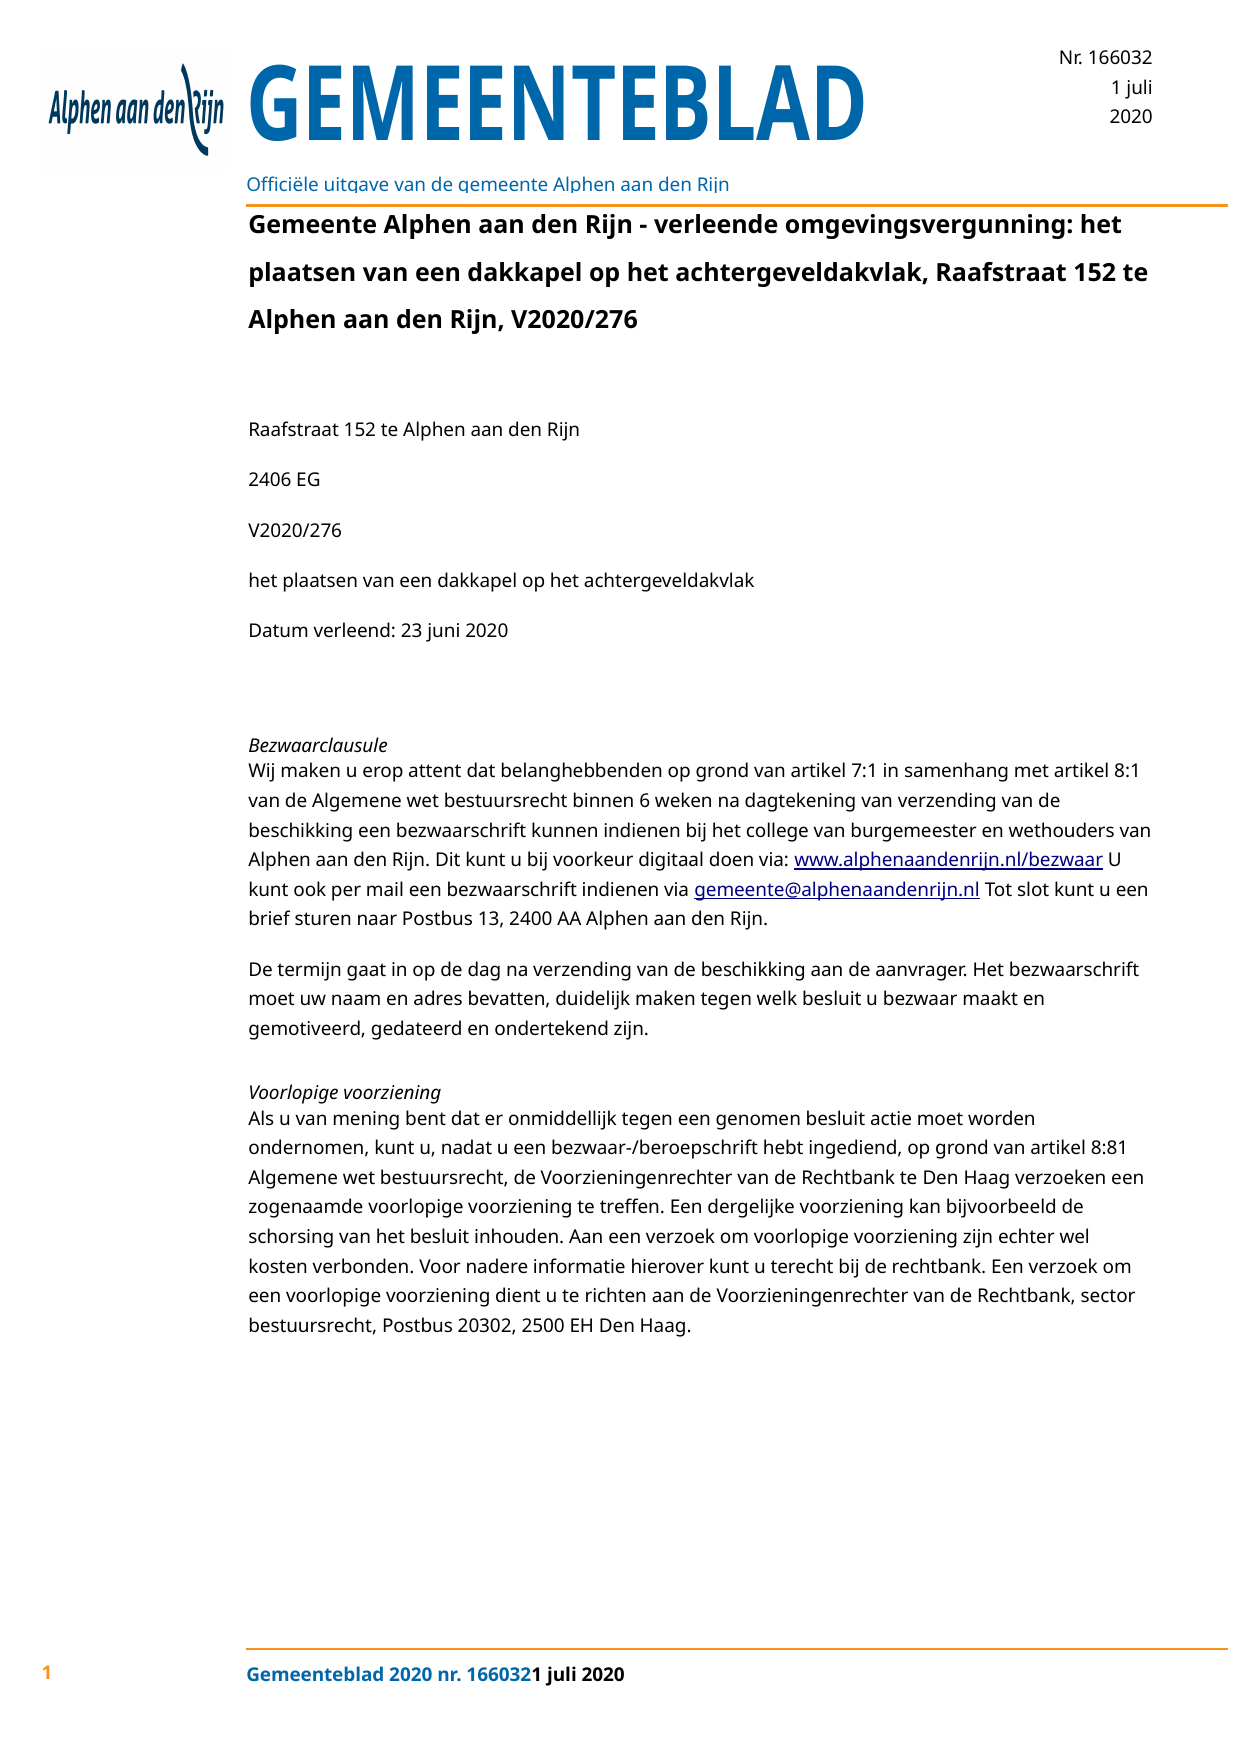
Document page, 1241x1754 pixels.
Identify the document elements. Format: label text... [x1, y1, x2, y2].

text het plaatsen van een dakkapel op het achtergeveldakvlak [248, 567, 1152, 593]
text Wij maken u erop attent dat belanghebbenden op grond van artikel 7:1 in samenhang met artikel 8:1 van de Algemene wet bestuursrecht binnen 6 weken na dagtekening van verzending van de beschikking een bezwaarschrift kunnen indienen bij het college van burgemeester en wethouders van Alphen aan den Rijn. Dit kunt u bij voorkeur digitaal doen via: www.alphenaandenrijn.nl/bezwaar U kunt ook per mail een bezwaarschrift indienen via gemeente@alphenaandenrijn.nl Tot slot kunt u een brief sturen naar Postbus 13, 2400 AA Alphen aan den Rijn. [248, 758, 1152, 931]
text V2020/276 [248, 517, 1152, 542]
text Raafstraat 152 te Alphen aan den Rijn [248, 416, 1152, 442]
text Datum verleend: 23 juni 2020 [248, 618, 1152, 643]
text Gemeente Alphen aan den Rijn - verleende omgevingsvergunning: het plaatsen van een dakkapel op het achtergeveldakvlak, Raafstraat 152 te Alphen aan den Rijn, V2020/276 [248, 207, 1152, 336]
text Bezwaarclausule [248, 732, 1152, 758]
text Voorlopige voorziening [248, 1079, 1152, 1105]
picture [41, 47, 231, 172]
text De termijn gaat in op de dag na verzending van de beschikking aan de aanvrager. Het bezwaarschrift moet uw naam en adres bevatten, duidelijk maken tegen welk besluit u bezwaar maakt en gemotiveerd, gedateerd en ondertekend zijn. [248, 956, 1152, 1041]
text Als u van mening bent dat er onmiddellijk tegen een genomen besluit actie moet worden ondernomen, kunt u, nadat u een bezwaar-/beroepschrift hebt ingediend, op grond van artikel 8:81 Algemene wet bestuursrecht, de Voorzieningenrechter van de Rechtbank te Den Haag verzoeken een zogenaamde voorlopige voorziening te treffen. Een dergelijke voorziening kan bijvoorbeeld de schorsing van het besluit inhouden. Aan een verzoek om voorlopige voorziening zijn echter wel kosten verbonden. Voor nadere informatie hierover kunt u terecht bij de rechtbank. Een verzoek om een voorlopige voorziening dient u te richten aan de Voorzieningenrechter van de Rechtbank, sector bestuursrecht, Postbus 20302, 2500 EH Den Haag. [248, 1105, 1152, 1338]
text 2406 EG [248, 466, 1152, 492]
